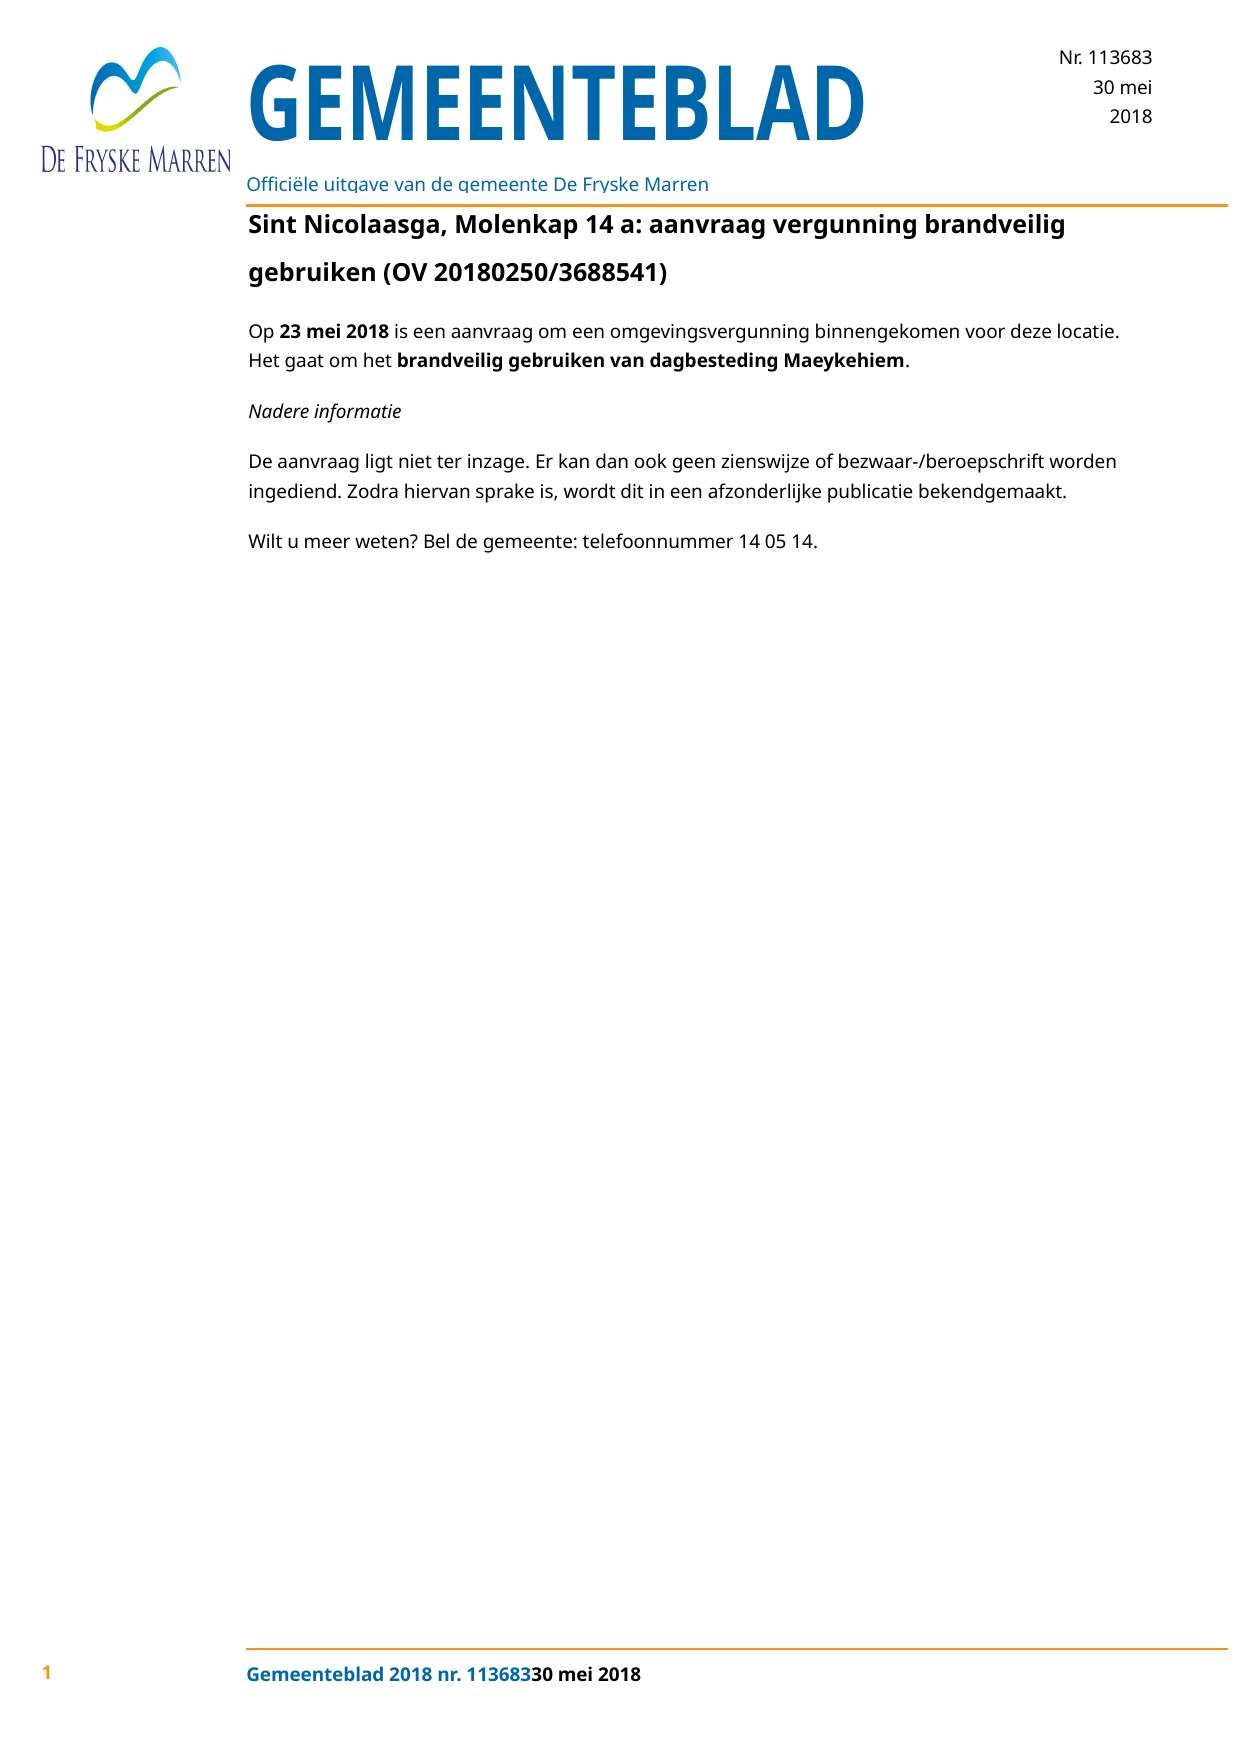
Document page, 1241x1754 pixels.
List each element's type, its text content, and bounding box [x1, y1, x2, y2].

text Sint Nicolaasga, Molenkap 14 a: aanvraag vergunning brandveilig gebruiken (OV 20180250/3688541) [248, 207, 1152, 288]
picture [41, 47, 231, 172]
text Op 23 mei 2018 is een aanvraag om een omgevingsvergunning binnengekomen voor deze locatie. Het gaat om het brandveilig gebruiken van dagbesteding Maeykehiem. [248, 318, 1152, 373]
text De aanvraag ligt niet ter inzage. Er kan dan ook geen zienswijze of bezwaar-/beroepschrift worden ingediend. Zodra hiervan sprake is, wordt dit in een afzonderlijke publicatie bekendgemaakt. [248, 448, 1152, 504]
text Wilt u meer weten? Bel de gemeente: telefoonnummer 14 05 14. [248, 528, 1152, 554]
text Nadere informatie [248, 398, 1152, 424]
